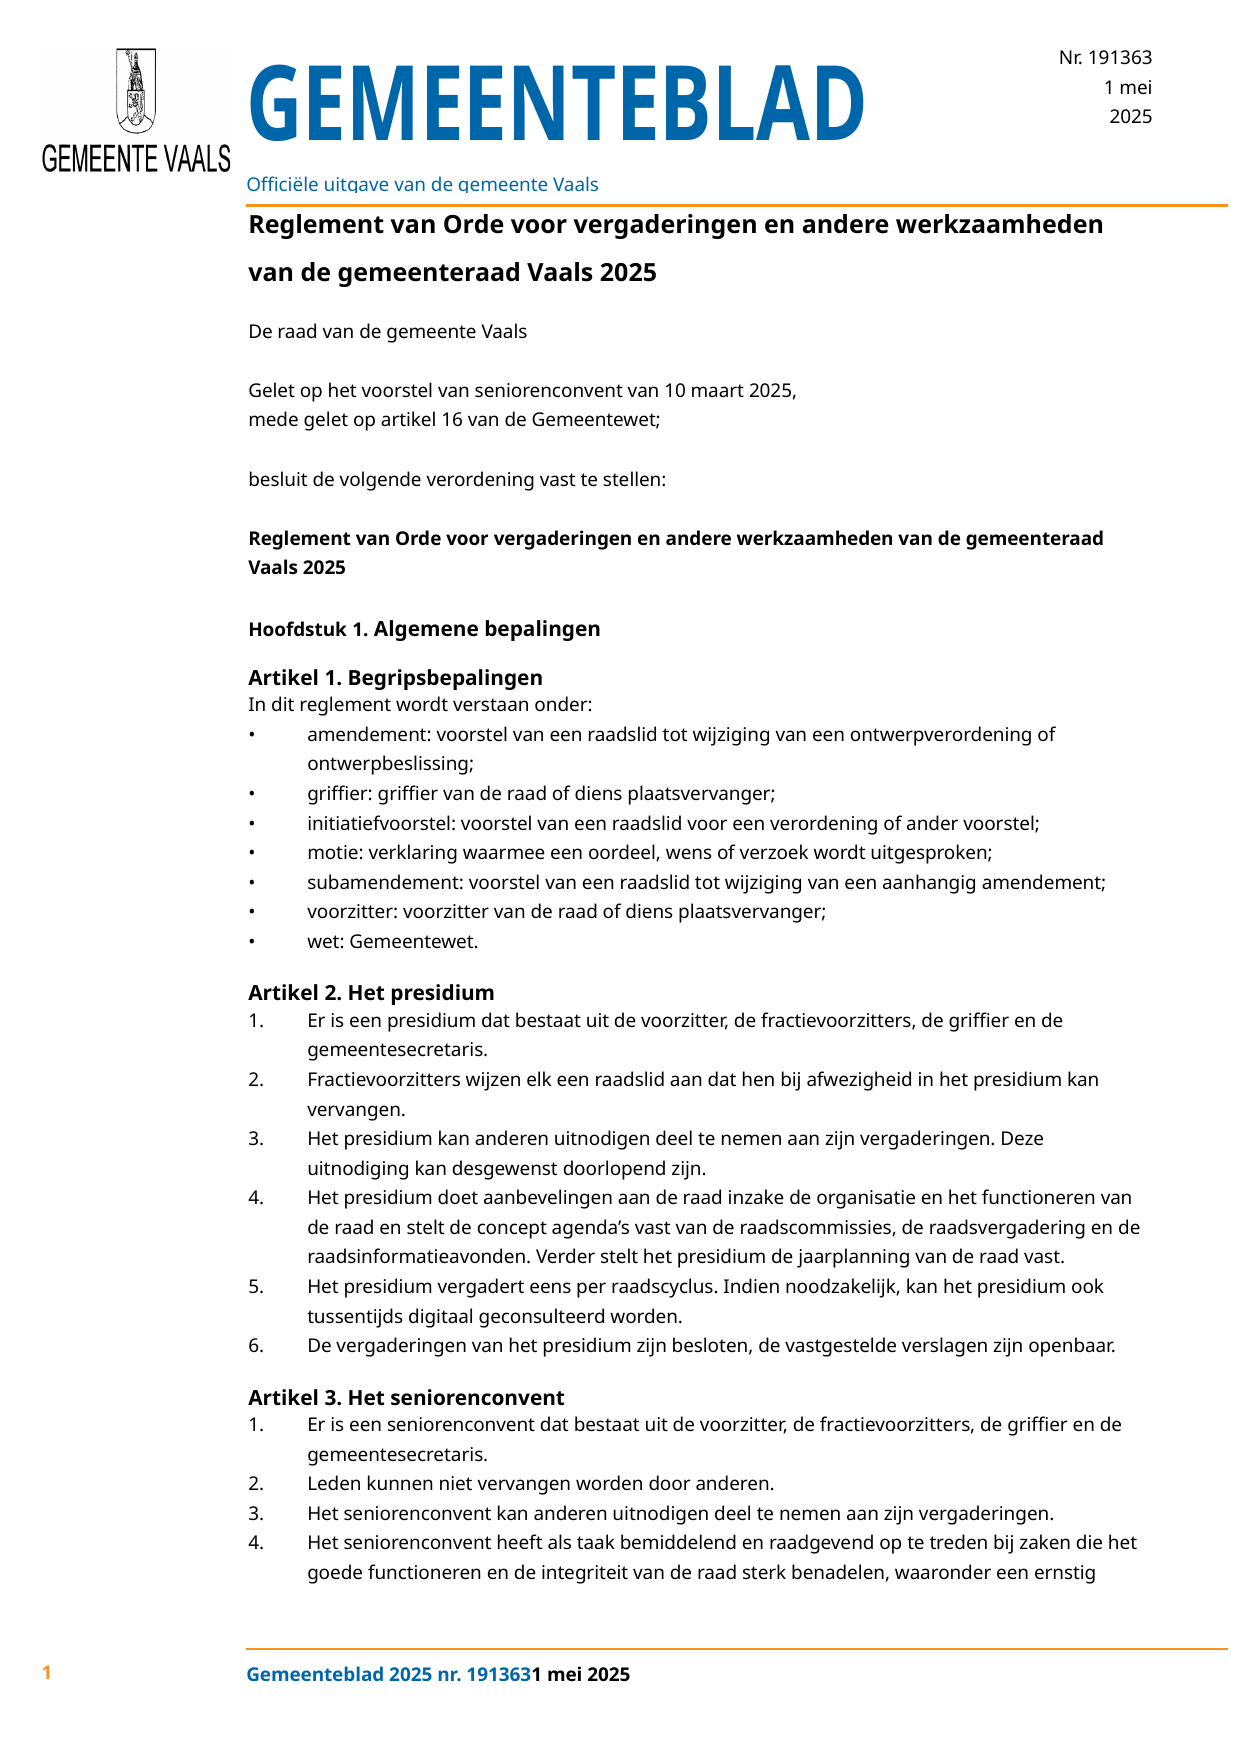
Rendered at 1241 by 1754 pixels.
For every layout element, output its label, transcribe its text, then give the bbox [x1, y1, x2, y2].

list voorzitter: voorzitter van de raad of diens plaatsvervanger; [248, 898, 1152, 924]
text Reglement van Orde voor vergaderingen en andere werkzaamheden van de gemeenteraad Vaals 2025 [248, 207, 1152, 288]
text mede gelet op artikel 16 van de Gemeentewet; [248, 407, 1152, 432]
text Hoofdstuk 1. Algemene bepalingen [248, 614, 1152, 642]
list De vergaderingen van het presidium zijn besloten, de vastgestelde verslagen zijn openbaar. [248, 1332, 1152, 1358]
list wet: Gemeentewet. [248, 928, 1152, 954]
list motie: verklaring waarmee een oordeel, wens of verzoek wordt uitgesproken; [248, 839, 1152, 865]
list Het presidium kan anderen uitnodigen deel te nemen aan zijn vergaderingen. Deze uitnodiging kan desgewenst doorlopend zijn. [248, 1125, 1152, 1181]
list Er is een presidium dat bestaat uit de voorzitter, de fractievoorzitters, de griffier en de gemeentesecretaris. [248, 1007, 1152, 1062]
list griffier: griffier van de raad of diens plaatsvervanger; [248, 780, 1152, 806]
list initiatiefvoorstel: voorstel van een raadslid voor een verordening of ander voorstel; [248, 810, 1152, 836]
list Het presidium vergadert eens per raadscyclus. Indien noodzakelijk, kan het presidium ook tussentijds digitaal geconsulteerd worden. [248, 1273, 1152, 1328]
list Het presidium doet aanbevelingen aan de raad inzake de organisatie en het functioneren van de raad en stelt de concept agenda’s vast van de raadscommissies, de raadsvergadering en de raadsinformatieavonden. Verder stelt het presidium de jaarplanning van de raad vast. [248, 1184, 1152, 1269]
list Fractievoorzitters wijzen elk een raadslid aan dat hen bij afwezigheid in het presidium kan vervangen. [248, 1066, 1152, 1121]
text Reglement van Orde voor vergaderingen en andere werkzaamheden van de gemeenteraad Vaals 2025 [248, 525, 1152, 580]
list amendement: voorstel van een raadslid tot wijziging van een ontwerpverordening of ontwerpbeslissing; [248, 721, 1152, 776]
list Leden kunnen niet vervangen worden door anderen. [248, 1470, 1152, 1496]
list Het seniorenconvent heeft als taak bemiddelend en raadgevend op te treden bij zaken die het goede functioneren en de integriteit van de raad sterk benadelen, waaronder een ernstig [248, 1529, 1152, 1585]
text Artikel 3. Het seniorenconvent [248, 1383, 1152, 1411]
picture [41, 47, 231, 172]
text Gelet op het voorstel van seniorenconvent van 10 maart 2025, [248, 377, 1152, 403]
text Artikel 2. Het presidium [248, 978, 1152, 1007]
text Artikel 1. Begripsbepalingen [248, 663, 1152, 691]
text besluit de volgende verordening vast te stellen: [248, 466, 1152, 492]
list Het seniorenconvent kan anderen uitnodigen deel te nemen aan zijn vergaderingen. [248, 1500, 1152, 1526]
list subamendement: voorstel van een raadslid tot wijziging van een aanhangig amendement; [248, 869, 1152, 895]
text In dit reglement wordt verstaan onder: [248, 691, 1152, 717]
text De raad van de gemeente Vaals [248, 318, 1152, 344]
list Er is een seniorenconvent dat bestaat uit de voorzitter, de fractievoorzitters, de griffier en de gemeentesecretaris. [248, 1411, 1152, 1467]
